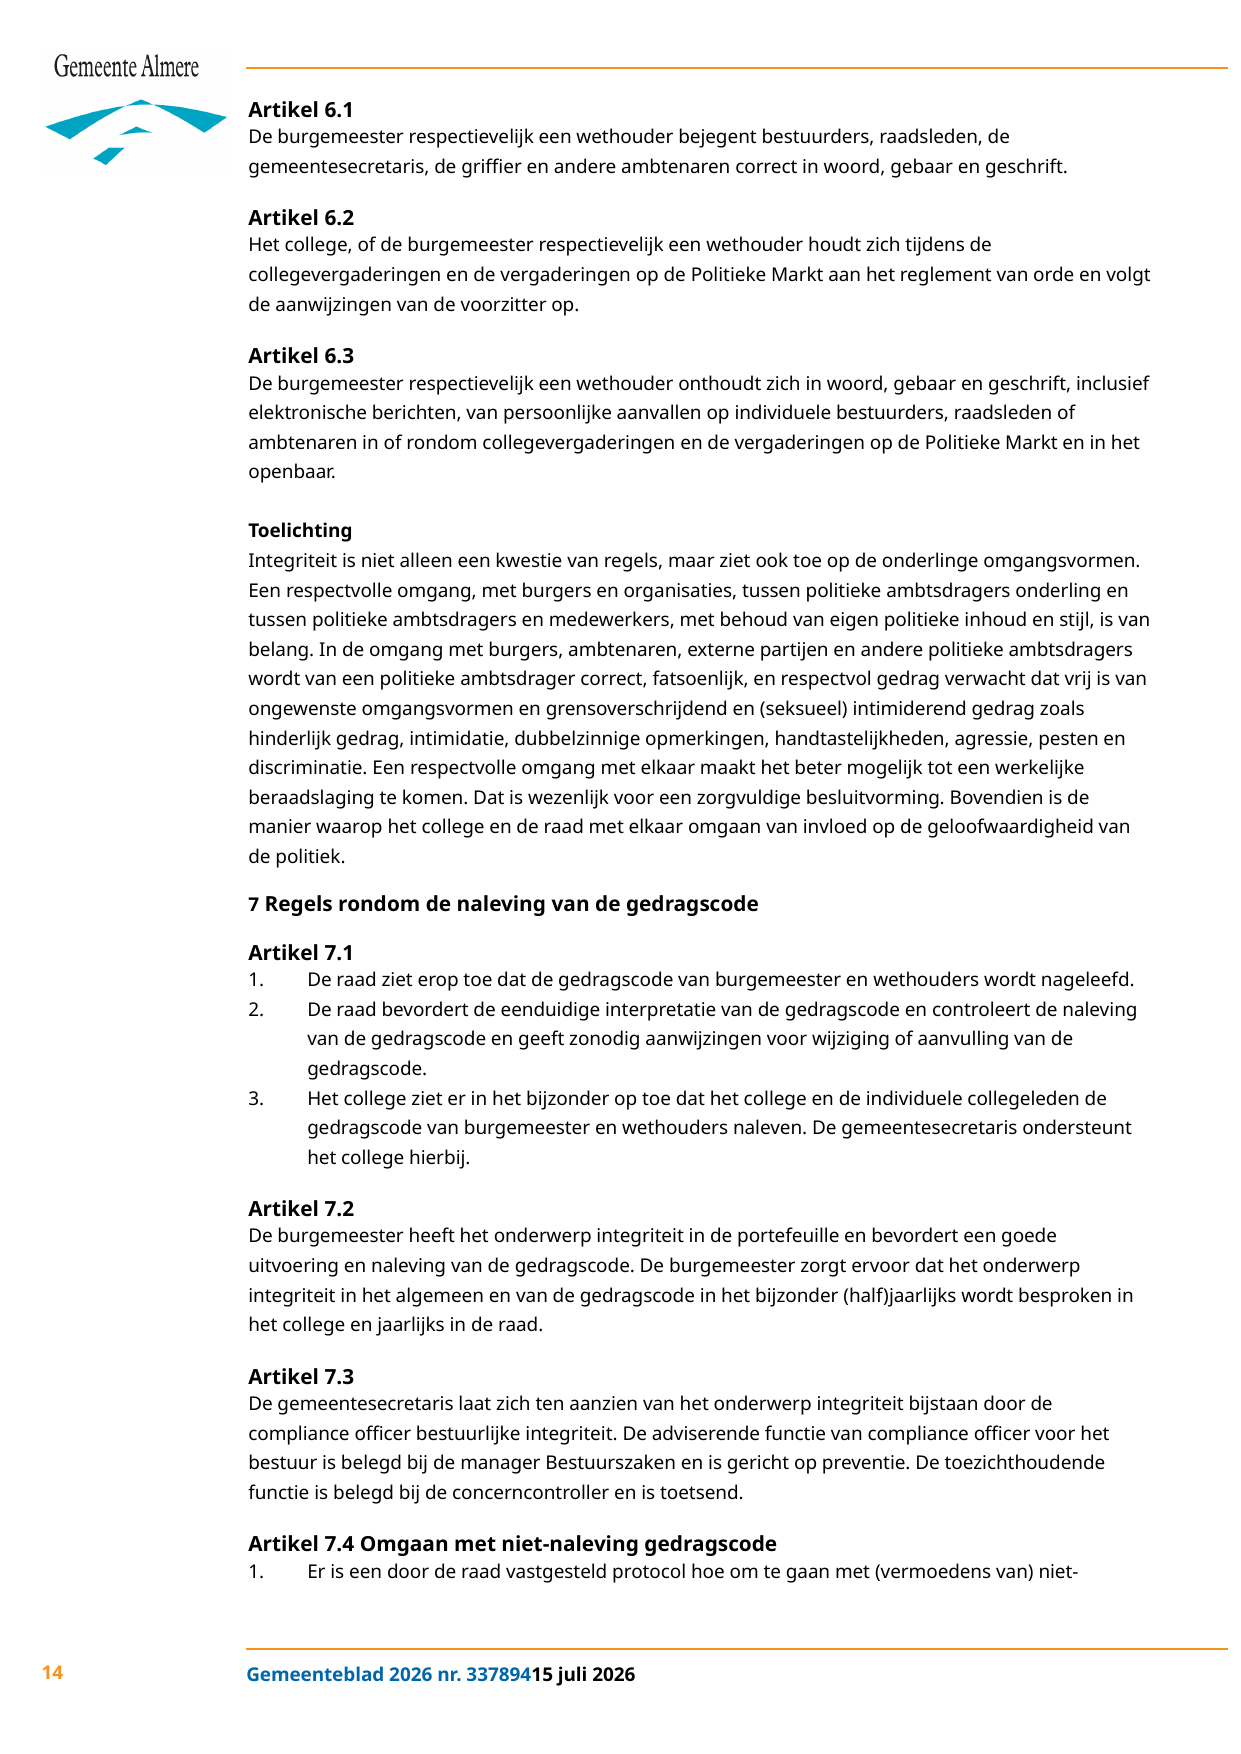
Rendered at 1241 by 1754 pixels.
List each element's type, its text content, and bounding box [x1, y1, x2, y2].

text Artikel 7.2 [248, 1194, 1152, 1223]
list Er is een door de raad vastgesteld protocol hoe om te gaan met (vermoedens van) niet- [248, 1558, 1152, 1584]
text 7 Regels rondom de naleving van de gedragscode [248, 889, 1152, 917]
list Het college ziet er in het bijzonder op toe dat het college en de individuele collegeleden de gedragscode van burgemeester en wethouders naleven. De gemeentesecretaris ondersteunt het college hierbij. [248, 1085, 1152, 1169]
text Artikel 7.1 [248, 938, 1152, 966]
picture [41, 47, 231, 172]
text Artikel 6.3 [248, 341, 1152, 370]
list De raad bevordert de eenduidige interpretatie van de gedragscode en controleert de naleving van de gedragscode en geeft zonodig aanwijzingen voor wijziging of aanvulling van de gedragscode. [248, 996, 1152, 1081]
text Integriteit is niet alleen een kwestie van regels, maar ziet ook toe op de onderlinge omgangsvormen. Een respectvolle omgang, met burgers en organisaties, tussen politieke ambtsdragers onderling en tussen politieke ambtsdragers en medewerkers, met behoud van eigen politieke inhoud en stijl, is van belang. In de omgang met burgers, ambtenaren, externe partijen en andere politieke ambtsdragers wordt van een politieke ambtsdrager correct, fatsoenlijk, en respectvol gedrag verwacht dat vrij is van ongewenste omgangsvormen en grensoverschrijdend en (seksueel) intimiderend gedrag zoals hinderlijk gedrag, intimidatie, dubbelzinnige opmerkingen, handtastelijkheden, agressie, pesten en discriminatie. Een respectvolle omgang met elkaar maakt het beter mogelijk tot een werkelijke beraadslaging te komen. Dat is wezenlijk voor een zorgvuldige besluitvorming. Bovendien is de manier waarop het college en de raad met elkaar omgaan van invloed op de geloofwaardigheid van de politiek. [248, 547, 1152, 869]
list De raad ziet erop toe dat de gedragscode van burgemeester en wethouders wordt nageleefd. [248, 966, 1152, 992]
text Artikel 6.2 [248, 203, 1152, 232]
text De burgemeester respectievelijk een wethouder bejegent bestuurders, raadsleden, de gemeentesecretaris, de griffier en andere ambtenaren correct in woord, gebaar en geschrift. [248, 123, 1152, 178]
text De gemeentesecretaris laat zich ten aanzien van het onderwerp integriteit bijstaan door de compliance officer bestuurlijke integriteit. De adviserende functie van compliance officer voor het bestuur is belegd bij de manager Bestuurszaken en is gericht op preventie. De toezichthoudende functie is belegd bij de concerncontroller en is toetsend. [248, 1390, 1152, 1505]
text Toelichting [248, 518, 1152, 543]
text De burgemeester respectievelijk een wethouder onthoudt zich in woord, gebaar en geschrift, inclusief elektronische berichten, van persoonlijke aanvallen op individuele bestuurders, raadsleden of ambtenaren in of rondom collegevergaderingen en de vergaderingen op de Politieke Markt en in het openbaar. [248, 370, 1152, 484]
text Artikel 6.1 [248, 95, 1152, 123]
text Artikel 7.4 Omgaan met niet-naleving gedragscode [248, 1529, 1152, 1558]
text Artikel 7.3 [248, 1362, 1152, 1390]
text De burgemeester heeft het onderwerp integriteit in de portefeuille en bevordert een goede uitvoering en naleving van de gedragscode. De burgemeester zorgt ervoor dat het onderwerp integriteit in het algemeen en van de gedragscode in het bijzonder (half)jaarlijks wordt besproken in het college en jaarlijks in de raad. [248, 1223, 1152, 1337]
text Het college, of de burgemeester respectievelijk een wethouder houdt zich tijdens de collegevergaderingen en de vergaderingen op de Politieke Markt aan het reglement van orde en volgt de aanwijzingen van de voorzitter op. [248, 232, 1152, 317]
